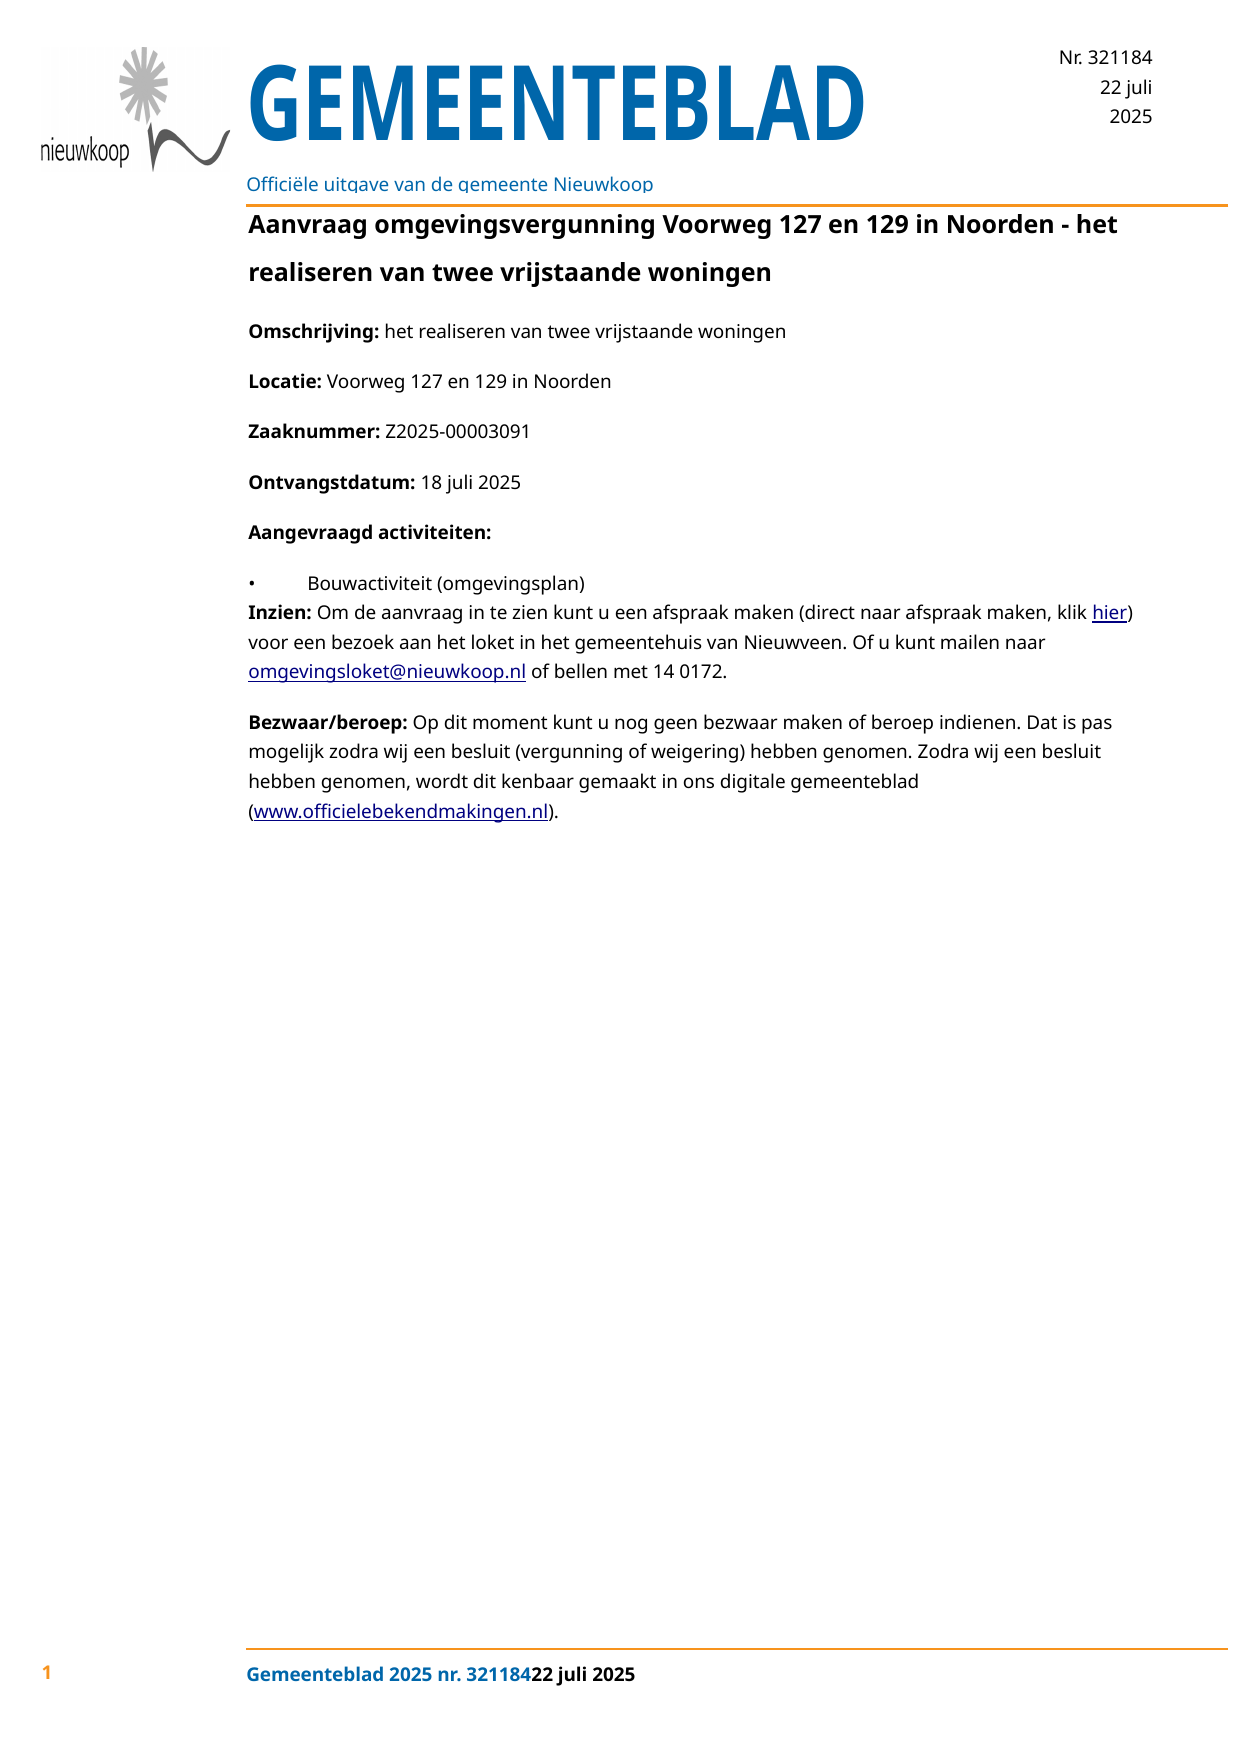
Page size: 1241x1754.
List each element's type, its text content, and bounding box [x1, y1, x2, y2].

text Zaaknummer: Z2025-00003091 [248, 419, 1152, 444]
text Aangevraagd activiteiten: [248, 519, 1152, 545]
text Inzien: Om de aanvraag in te zien kunt u een afspraak maken (direct naar afspraak maken, klik hier) voor een bezoek aan het loket in het gemeentehuis van Nieuwveen. Of u kunt mailen naar omgevingsloket@nieuwkoop.nl of bellen met 14 0172. [248, 599, 1152, 684]
text Aanvraag omgevingsvergunning Voorweg 127 en 129 in Noorden - het realiseren van twee vrijstaande woningen [248, 207, 1152, 288]
text Locatie: Voorweg 127 en 129 in Noorden [248, 368, 1152, 394]
text Omschrijving: het realiseren van twee vrijstaande woningen [248, 318, 1152, 344]
list Bouwactiviteit (omgevingsplan) [248, 570, 1152, 596]
text Ontvangstdatum: 18 juli 2025 [248, 469, 1152, 495]
text Bezwaar/beroep: Op dit moment kunt u nog geen bezwaar maken of beroep indienen. Dat is pas mogelijk zodra wij een besluit (vergunning of weigering) hebben genomen. Zodra wij een besluit hebben genomen, wordt dit kenbaar gemaakt in ons digitale gemeenteblad (www.officielebekendmakingen.nl). [248, 709, 1152, 824]
picture [41, 47, 231, 172]
